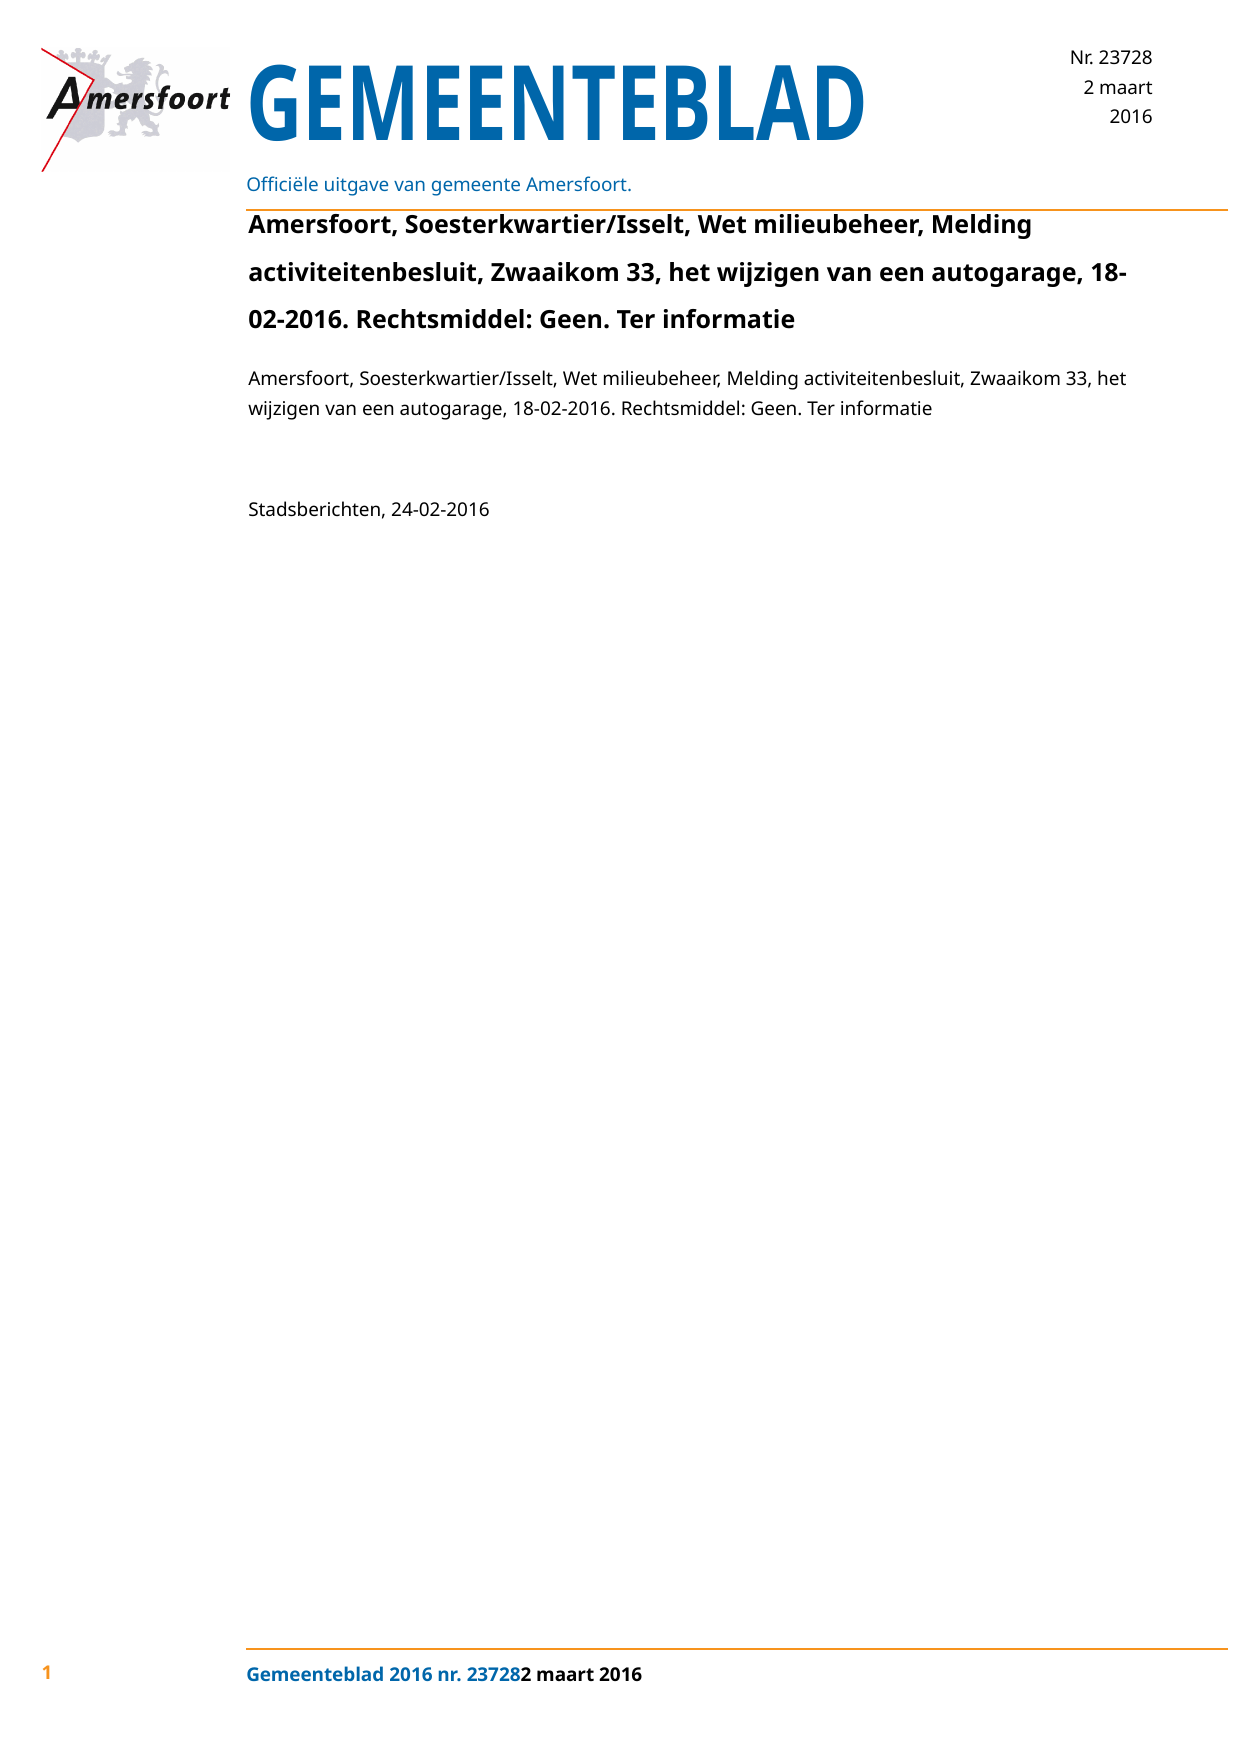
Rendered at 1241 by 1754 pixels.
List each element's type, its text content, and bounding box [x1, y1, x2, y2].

picture [41, 47, 231, 172]
text Amersfoort, Soesterkwartier/Isselt, Wet milieubeheer, Melding activiteitenbesluit, Zwaaikom 33, het wijzigen van een autogarage, 18-02-2016. Rechtsmiddel: Geen. Ter informatie [248, 366, 1152, 421]
text Stadsberichten, 24-02-2016 [248, 496, 1152, 522]
text Amersfoort, Soesterkwartier/Isselt, Wet milieubeheer, Melding activiteitenbesluit, Zwaaikom 33, het wijzigen van een autogarage, 18-02-2016. Rechtsmiddel: Geen. Ter informatie [248, 211, 1152, 336]
